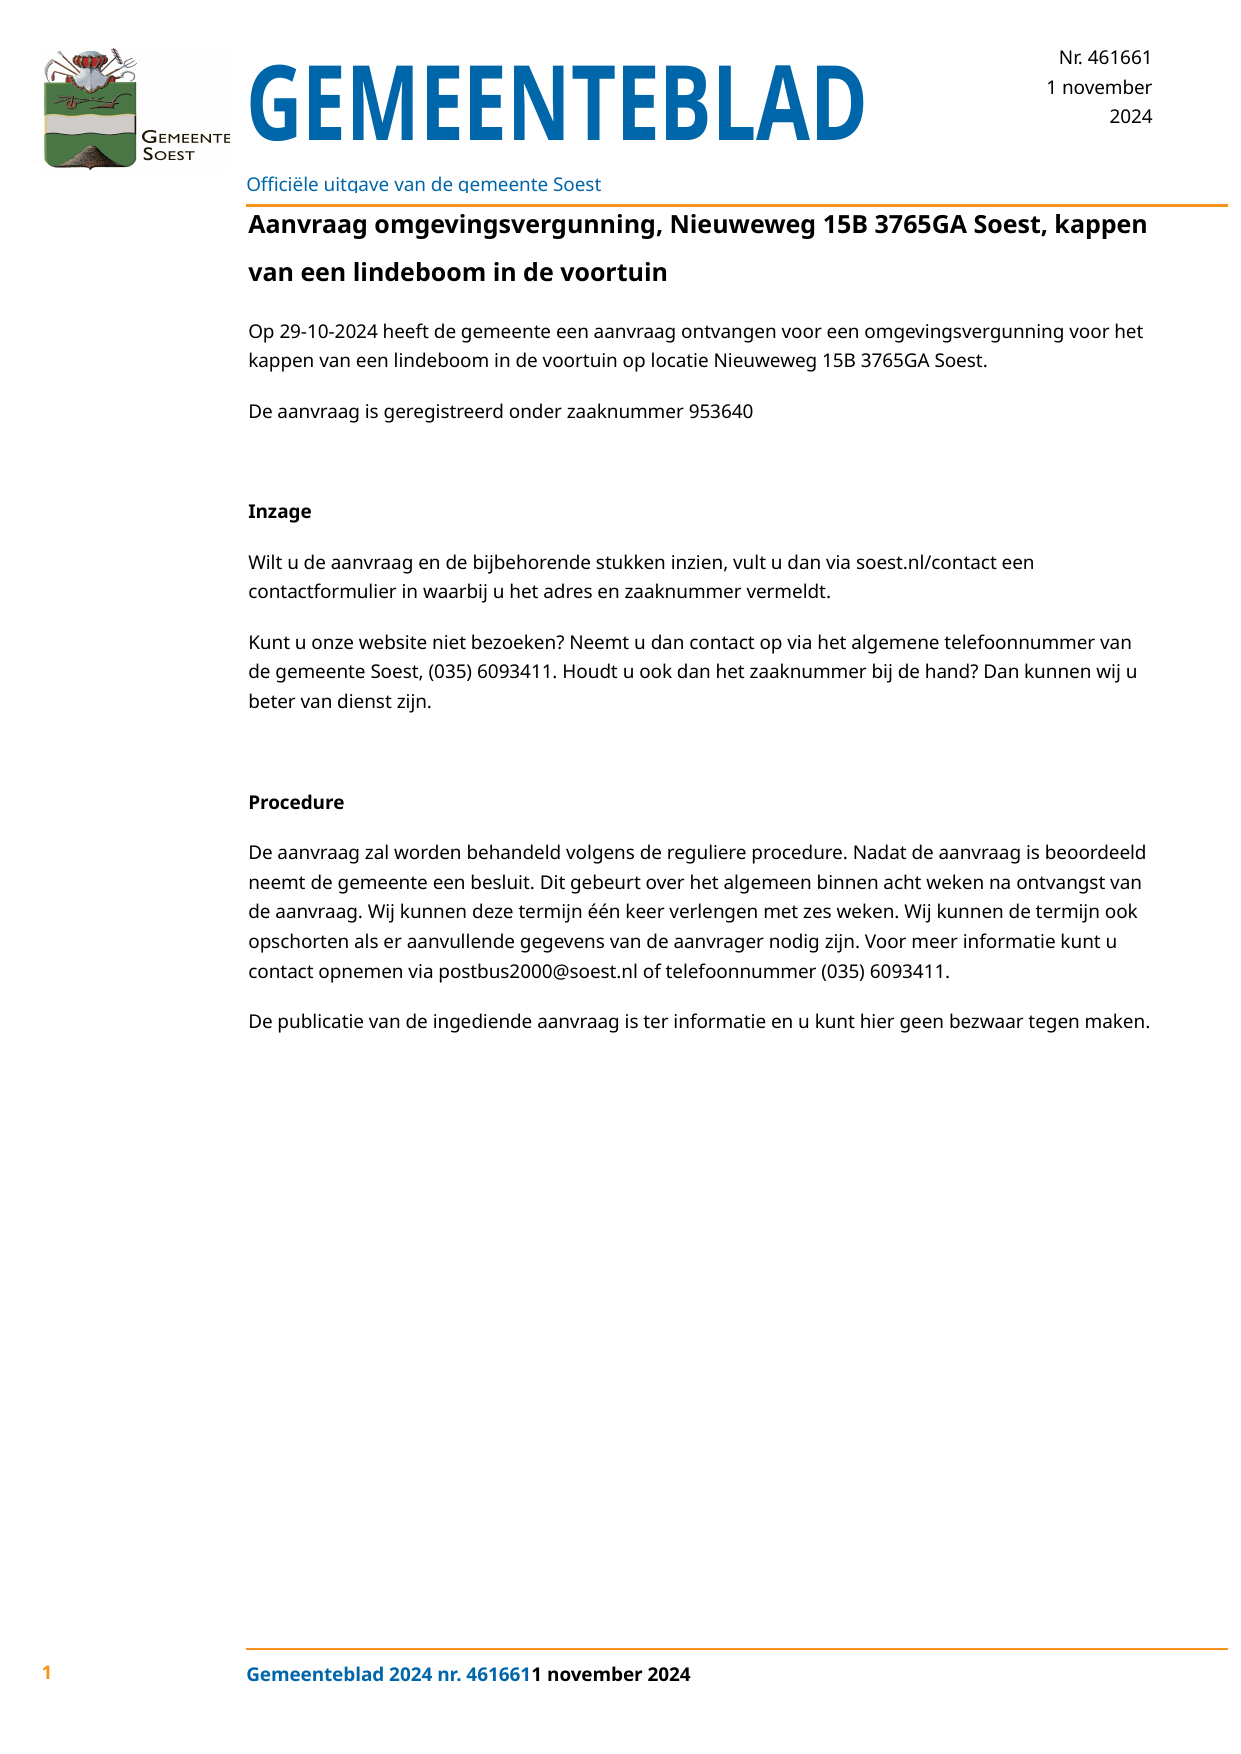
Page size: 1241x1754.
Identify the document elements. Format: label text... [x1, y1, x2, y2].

text Kunt u onze website niet bezoeken? Neemt u dan contact op via het algemene telefoonnummer van de gemeente Soest, (035) 6093411. Houdt u ook dan het zaaknummer bij de hand? Dan kunnen wij u beter van dienst zijn. [248, 629, 1152, 714]
text Wilt u de aanvraag en de bijbehorende stukken inzien, vult u dan via soest.nl/contact een contactformulier in waarbij u het adres en zaaknummer vermeldt. [248, 549, 1152, 604]
text De publicatie van de ingediende aanvraag is ter informatie en u kunt hier geen bezwaar tegen maken. [248, 1008, 1152, 1034]
text De aanvraag zal worden behandeld volgens de reguliere procedure. Nadat de aanvraag is beoordeeld neemt de gemeente een besluit. Dit gebeurt over het algemeen binnen acht weken na ontvangst van de aanvraag. Wij kunnen deze termijn één keer verlengen met zes weken. Wij kunnen de termijn ook opschorten als er aanvullende gegevens van de aanvrager nodig zijn. Voor meer informatie kunt u contact opnemen via postbus2000@soest.nl of telefoonnummer (035) 6093411. [248, 839, 1152, 984]
text De aanvraag is geregistreerd onder zaaknummer 953640 [248, 398, 1152, 424]
picture [41, 47, 231, 172]
text Inzage [248, 499, 1152, 524]
text Op 29-10-2024 heeft de gemeente een aanvraag ontvangen voor een omgevingsvergunning voor het kappen van een lindeboom in de voortuin op locatie Nieuweweg 15B 3765GA Soest. [248, 318, 1152, 373]
text Aanvraag omgevingsvergunning, Nieuweweg 15B 3765GA Soest, kappen van een lindeboom in de voortuin [248, 207, 1152, 288]
text Procedure [248, 789, 1152, 815]
